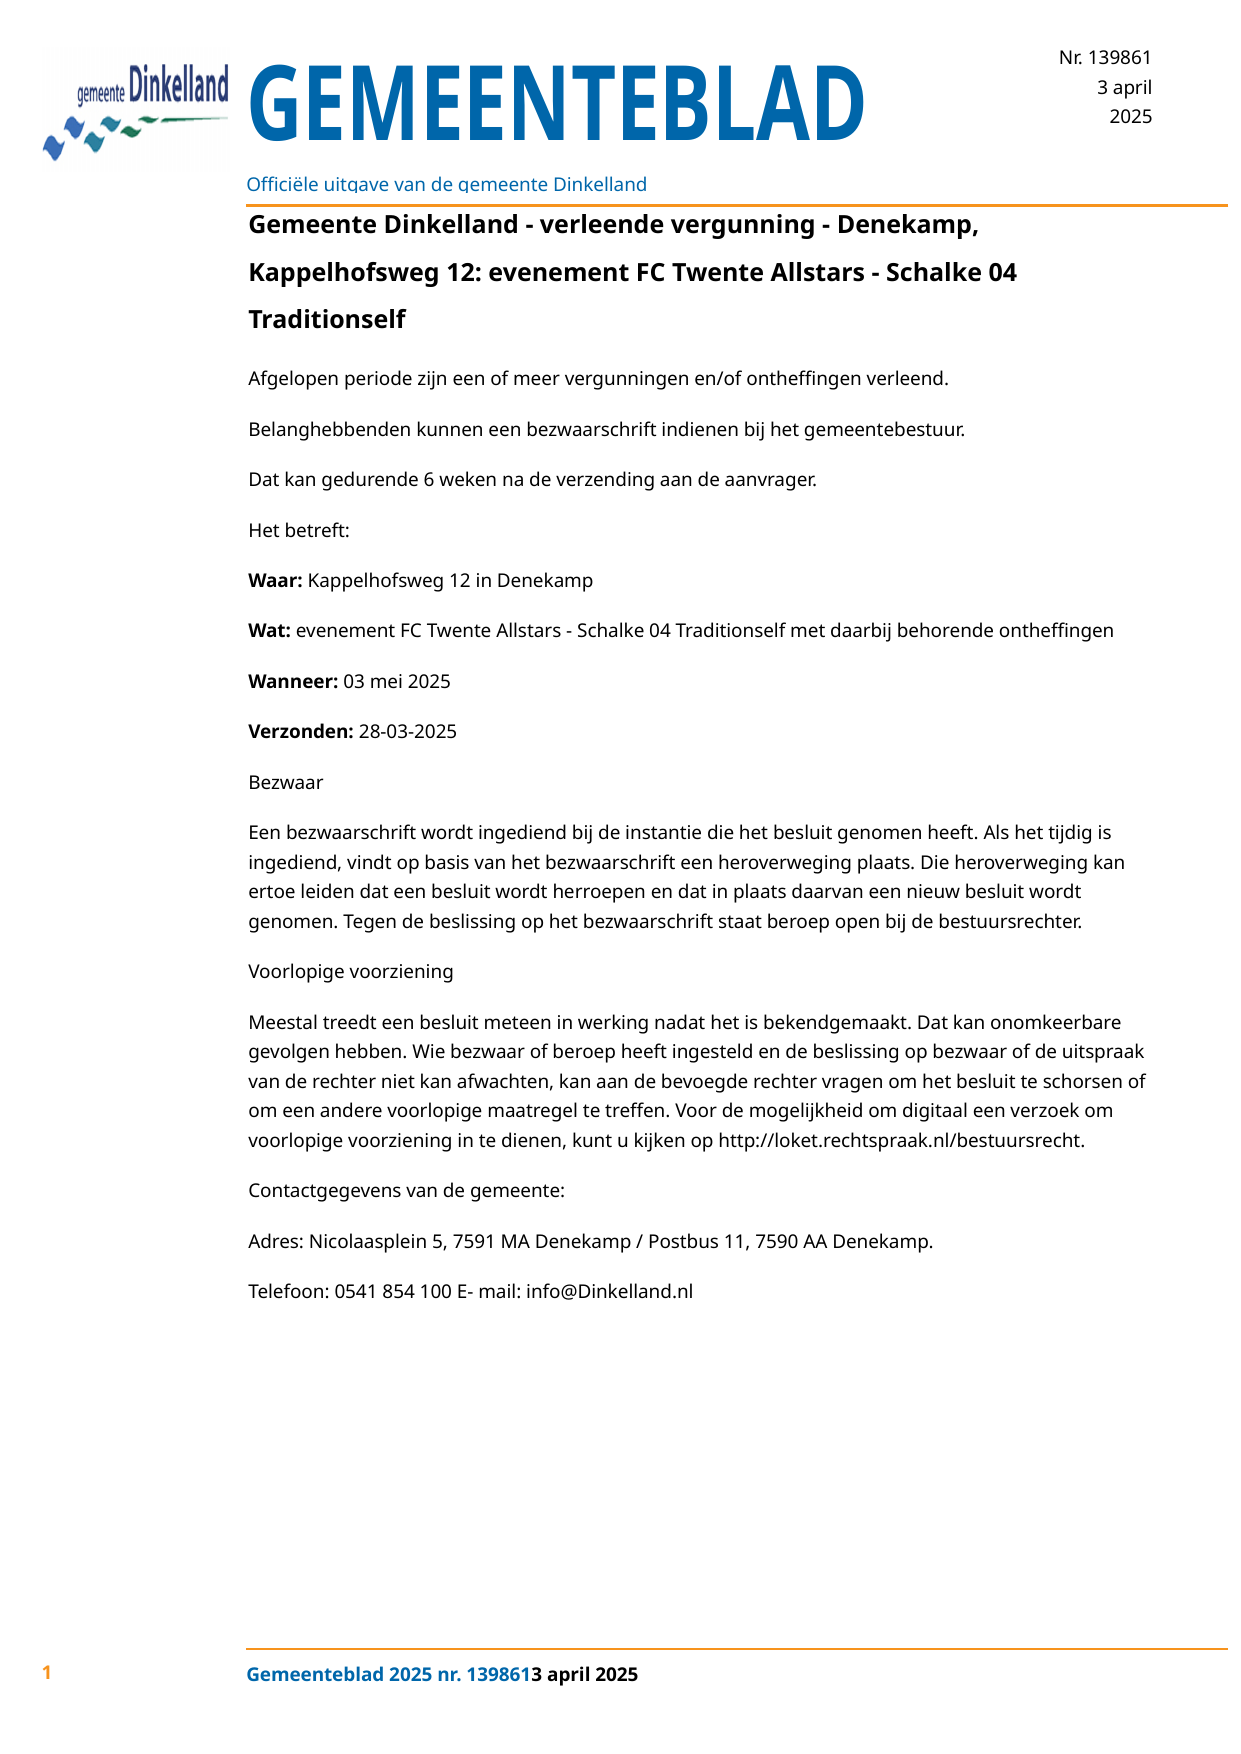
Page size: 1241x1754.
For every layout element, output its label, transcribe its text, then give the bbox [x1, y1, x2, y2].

text Wanneer: 03 mei 2025 [248, 668, 1152, 694]
text Dat kan gedurende 6 weken na de verzending aan de aanvrager. [248, 466, 1152, 492]
text Adres: Nicolaasplein 5, 7591 MA Denekamp / Postbus 11, 7590 AA Denekamp. [248, 1228, 1152, 1254]
text Een bezwaarschrift wordt ingediend bij de instantie die het besluit genomen heeft. Als het tijdig is ingediend, vindt op basis van het bezwaarschrift een heroverweging plaats. Die heroverweging kan ertoe leiden dat een besluit wordt herroepen en dat in plaats daarvan een nieuw besluit wordt genomen. Tegen de beslissing op het bezwaarschrift staat beroep open bij de bestuursrechter. [248, 819, 1152, 934]
text Afgelopen periode zijn een of meer vergunningen en/of ontheffingen verleend. [248, 366, 1152, 391]
text Wat: evenement FC Twente Allstars - Schalke 04 Traditionself met daarbij behorende ontheffingen [248, 618, 1152, 643]
text Voorlopige voorziening [248, 958, 1152, 984]
text Waar: Kappelhofsweg 12 in Denekamp [248, 567, 1152, 593]
text Verzonden: 28-03-2025 [248, 718, 1152, 744]
picture [41, 47, 231, 172]
text Contactgegevens van de gemeente: [248, 1178, 1152, 1203]
text Gemeente Dinkelland - verleende vergunning - Denekamp, Kappelhofsweg 12: evenement FC Twente Allstars - Schalke 04 Traditionself [248, 207, 1152, 336]
text Telefoon: 0541 854 100 E- mail: info@Dinkelland.nl [248, 1278, 1152, 1304]
text Bezwaar [248, 769, 1152, 794]
text Meestal treedt een besluit meteen in werking nadat het is bekendgemaakt. Dat kan onomkeerbare gevolgen hebben. Wie bezwaar of beroep heeft ingesteld en de beslissing op bezwaar of de uitspraak van de rechter niet kan afwachten, kan aan de bevoegde rechter vragen om het besluit te schorsen of om een andere voorlopige maatregel te treffen. Voor de mogelijkheid om digitaal een verzoek om voorlopige voorziening in te dienen, kunt u kijken op http://loket.rechtspraak.nl/bestuursrecht. [248, 1009, 1152, 1153]
text Het betreft: [248, 517, 1152, 542]
text Belanghebbenden kunnen een bezwaarschrift indienen bij het gemeentebestuur. [248, 416, 1152, 442]
